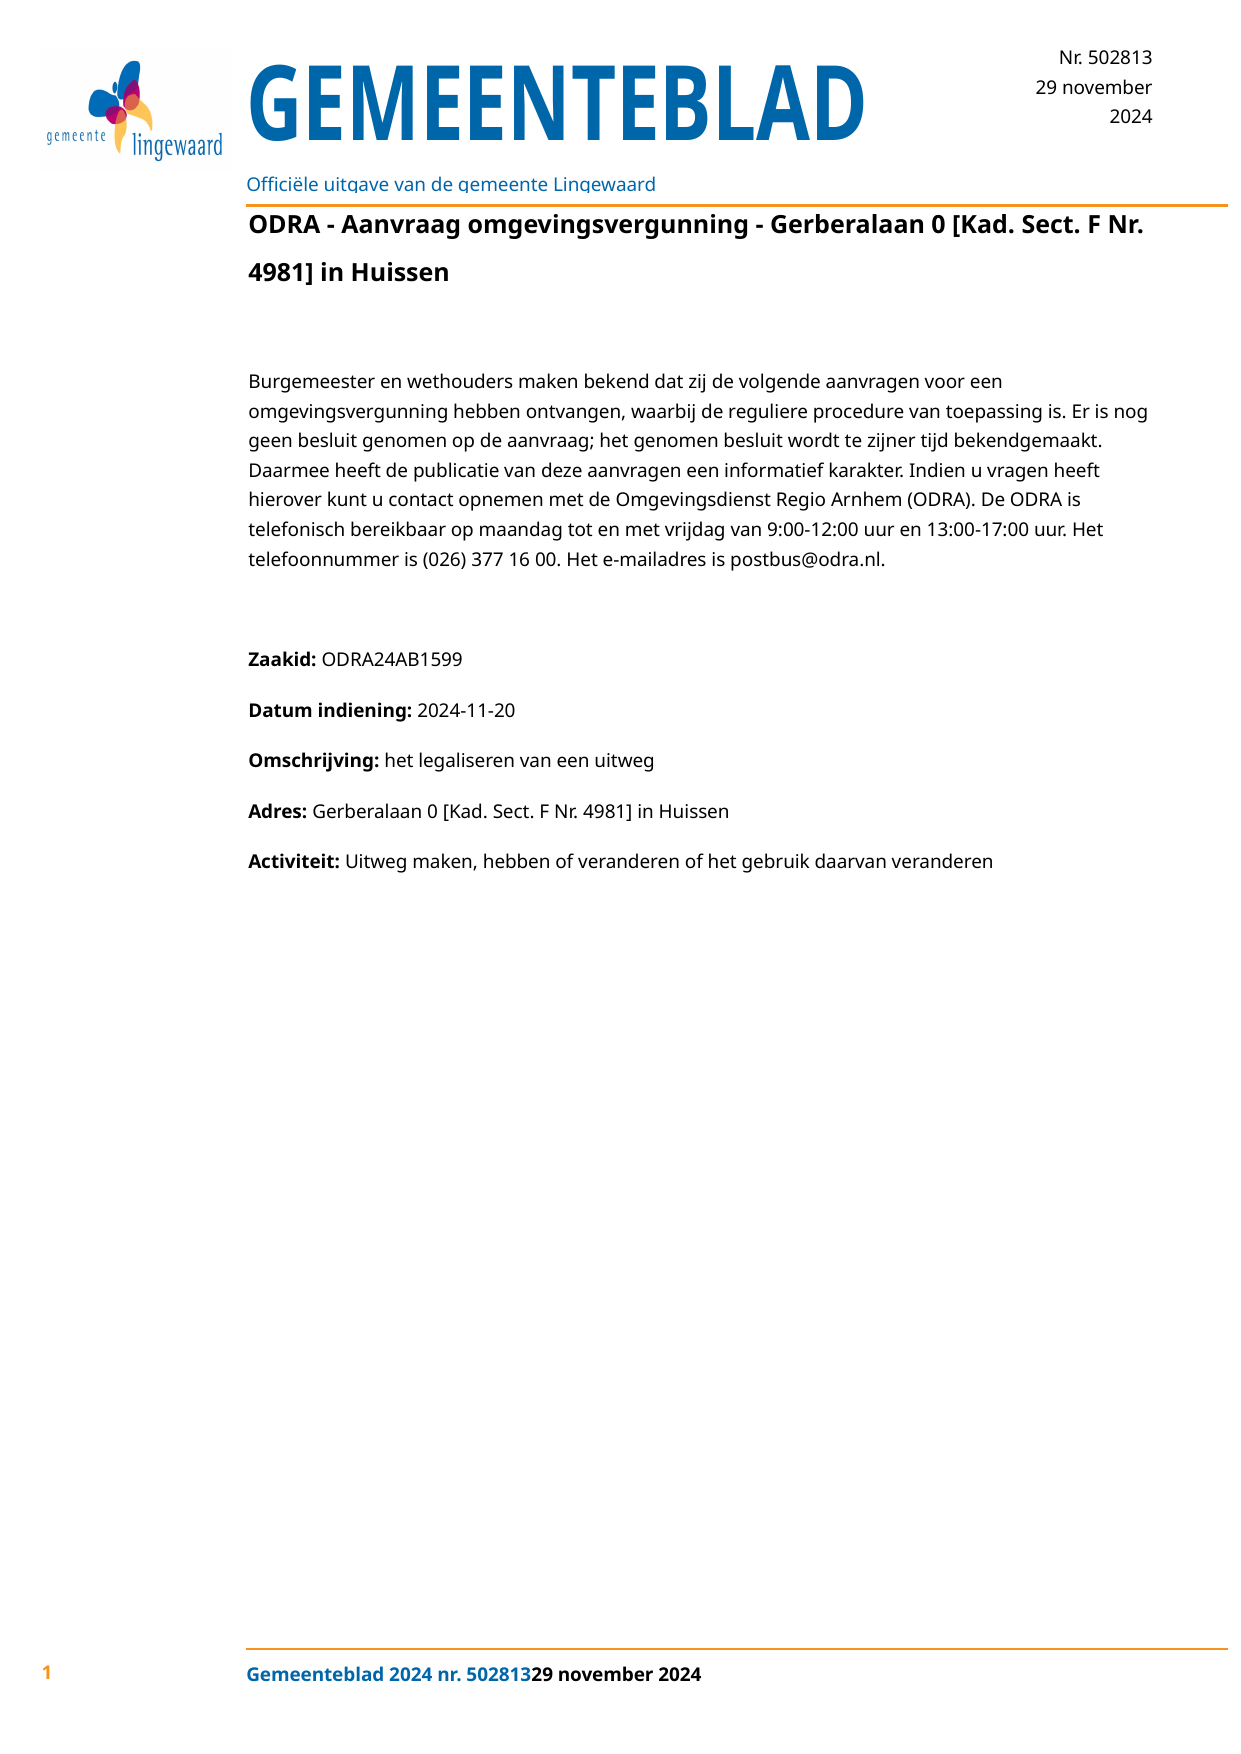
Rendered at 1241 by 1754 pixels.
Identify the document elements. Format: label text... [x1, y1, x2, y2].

text Activiteit: Uitweg maken, hebben of veranderen of het gebruik daarvan veranderen [248, 848, 1152, 874]
text Datum indiening: 2024-11-20 [248, 697, 1152, 723]
text ODRA - Aanvraag omgevingsvergunning - Gerberalaan 0 [Kad. Sect. F Nr. 4981] in Huissen [248, 207, 1152, 288]
text Burgemeester en wethouders maken bekend dat zij de volgende aanvragen voor een omgevingsvergunning hebben ontvangen, waarbij de reguliere procedure van toepassing is. Er is nog geen besluit genomen op de aanvraag; het genomen besluit wordt te zijner tijd bekendgemaakt. Daarmee heeft de publicatie van deze aanvragen een informatief karakter. Indien u vragen heeft hierover kunt u contact opnemen met de Omgevingsdienst Regio Arnhem (ODRA). De ODRA is telefonisch bereikbaar op maandag tot en met vrijdag van 9:00-12:00 uur en 13:00-17:00 uur. Het telefoonnummer is (026) 377 16 00. Het e-mailadres is postbus@odra.nl. [248, 368, 1152, 572]
text Zaakid: ODRA24AB1599 [248, 647, 1152, 672]
text Omschrijving: het legaliseren van een uitweg [248, 747, 1152, 773]
text Adres: Gerberalaan 0 [Kad. Sect. F Nr. 4981] in Huissen [248, 798, 1152, 824]
picture [41, 47, 231, 172]
